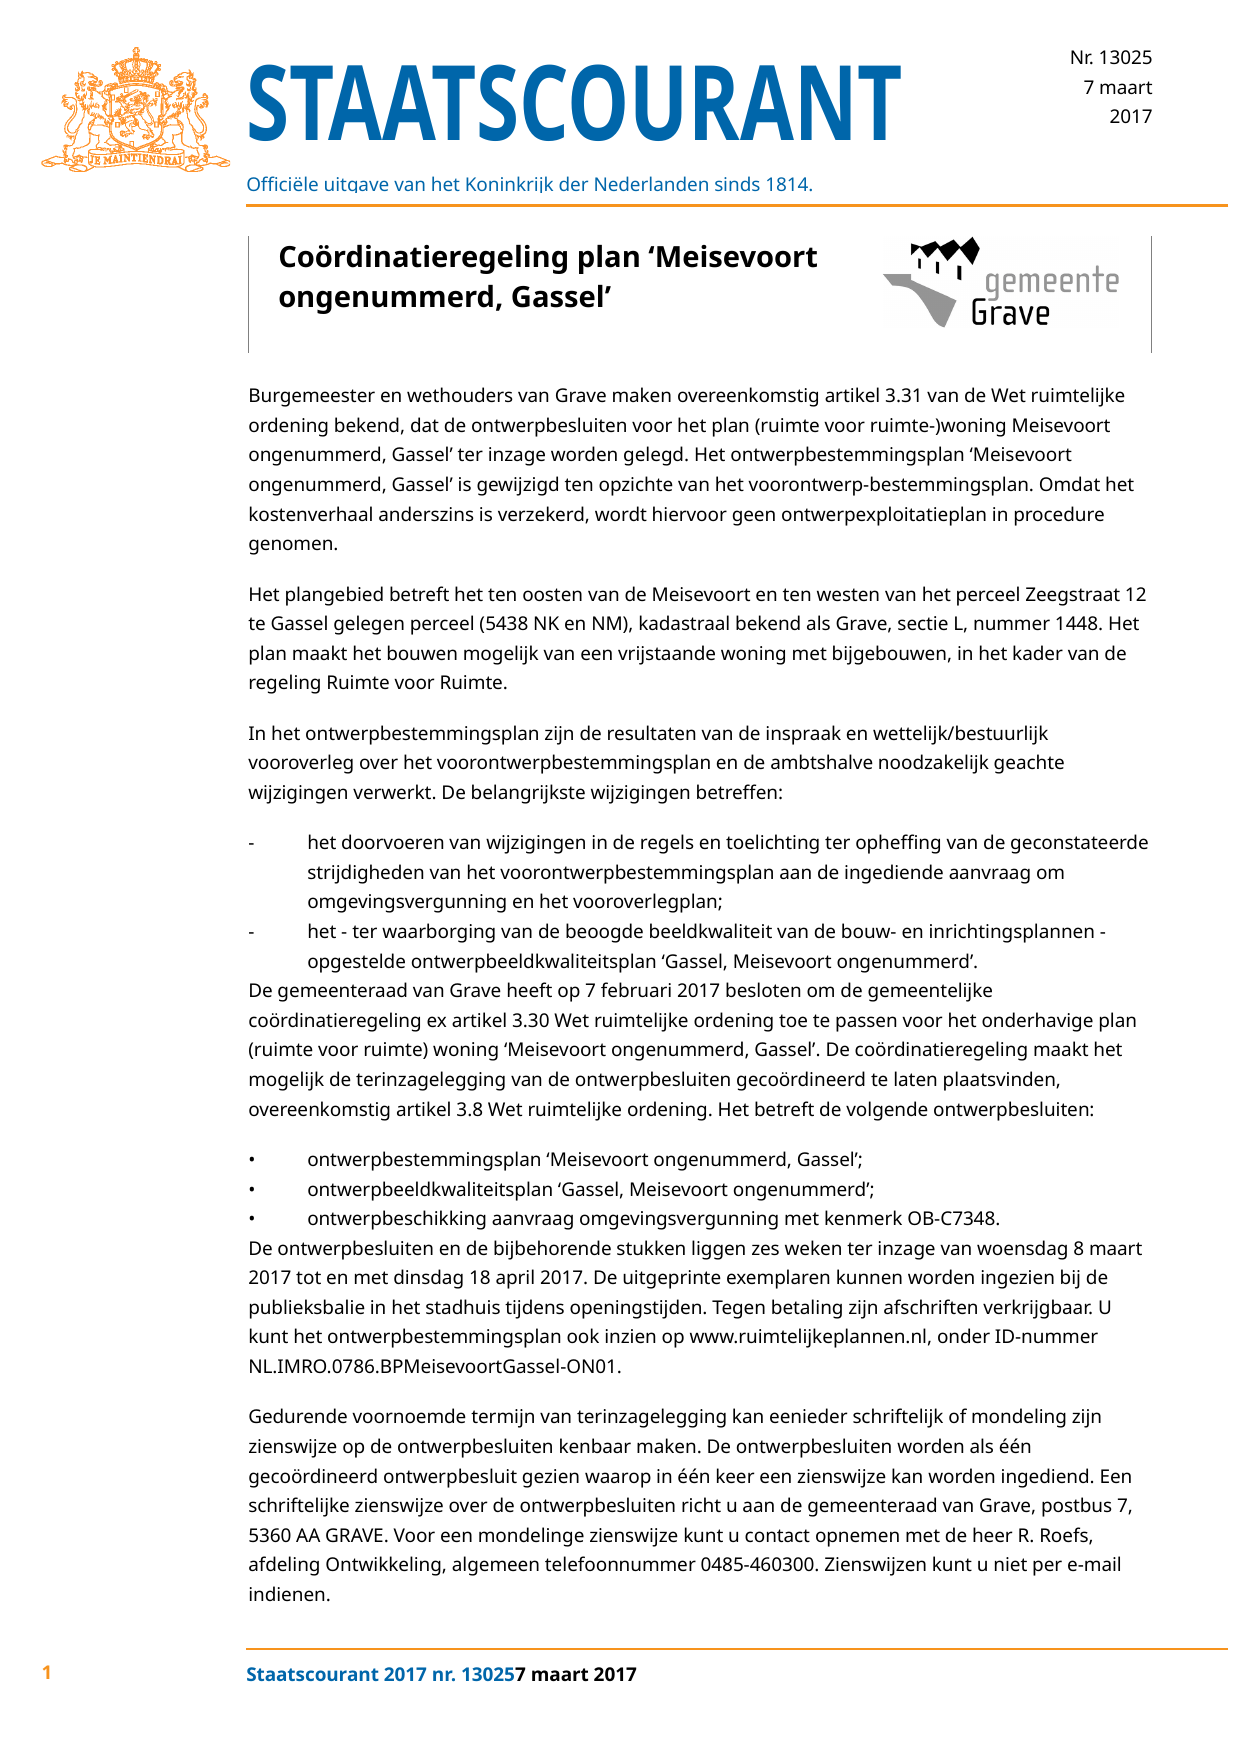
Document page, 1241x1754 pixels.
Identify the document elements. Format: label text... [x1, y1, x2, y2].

list ontwerpbeschikking aanvraag omgevingsvergunning met kenmerk OB-C7348. [248, 1205, 1152, 1231]
table_header Coördinatieregeling plan ‘Meisevoort ongenummerd, Gassel’ [249, 236, 850, 353]
text De gemeenteraad van Grave heeft op 7 februari 2017 besloten om de gemeentelijke coördinatieregeling ex artikel 3.30 Wet ruimtelijke ordening toe te passen voor het onderhavige plan (ruimte voor ruimte) woning ‘Meisevoort ongenummerd, Gassel’. De coördinatieregeling maakt het mogelijk de terinzagelegging van de ontwerpbesluiten gecoördineerd te laten plaatsvinden, overeenkomstig artikel 3.8 Wet ruimtelijke ordening. Het betreft de volgende ontwerpbesluiten: [248, 977, 1152, 1121]
text Het plangebied betreft het ten oosten van de Meisevoort en ten westen van het perceel Zeegstraat 12 te Gassel gelegen perceel (5438 NK en NM), kadastraal bekend als Grave, sectie L, nummer 1448. Het plan maakt het bouwen mogelijk van een vrijstaande woning met bijgebouwen, in het kader van de regeling Ruimte voor Ruimte. [248, 581, 1152, 695]
text In het ontwerpbestemmingsplan zijn de resultaten van de inspraak en wettelijk/bestuurlijk vooroverleg over het voorontwerpbestemmingsplan en de ambtshalve noodzakelijk geachte wijzigingen verwerkt. De belangrijkste wijzigingen betreffen: [248, 720, 1152, 805]
list het - ter waarborging van de beoogde beeldkwaliteit van de bouw- en inrichtingsplannen - opgestelde ontwerpbeeldkwaliteitsplan ‘Gassel, Meisevoort ongenummerd’. [248, 918, 1152, 973]
list ontwerpbeeldkwaliteitsplan ‘Gassel, Meisevoort ongenummerd’; [248, 1176, 1152, 1201]
text Burgemeester en wethouders van Grave maken overeenkomstig artikel 3.31 van de Wet ruimtelijke ordening bekend, dat de ontwerpbesluiten voor het plan (ruimte voor ruimte-)woning Meisevoort ongenummerd, Gassel’ ter inzage worden gelegd. Het ontwerpbestemmingsplan ‘Meisevoort ongenummerd, Gassel’ is gewijzigd ten opzichte van het voorontwerp-bestemmingsplan. Omdat het kostenverhaal anderszins is verzekerd, wordt hiervoor geen ontwerpexploitatieplan in procedure genomen. [248, 382, 1152, 556]
table_header [850, 236, 1151, 353]
picture [882, 236, 1119, 328]
picture [41, 47, 231, 172]
text Gedurende voornoemde termijn van terinzagelegging kan eenieder schriftelijk of mondeling zijn zienswijze op de ontwerpbesluiten kenbaar maken. De ontwerpbesluiten worden als één gecoördineerd ontwerpbesluit gezien waarop in één keer een zienswijze kan worden ingediend. Een schriftelijke zienswijze over de ontwerpbesluiten richt u aan de gemeenteraad van Grave, postbus 7, 5360 AA GRAVE. Voor een mondelinge zienswijze kunt u contact opnemen met de heer R. Roefs, afdeling Ontwikkeling, algemeen telefoonnummer 0485-460300. Zienswijzen kunt u niet per e-mail indienen. [248, 1404, 1152, 1607]
list ontwerpbestemmingsplan ‘Meisevoort ongenummerd, Gassel’; [248, 1146, 1152, 1172]
list het doorvoeren van wijzigingen in de regels en toelichting ter opheffing van de geconstateerde strijdigheden van het voorontwerpbestemmingsplan aan de ingediende aanvraag om omgevingsvergunning en het vooroverlegplan; [248, 829, 1152, 914]
text De ontwerpbesluiten en de bijbehorende stukken liggen zes weken ter inzage van woensdag 8 maart 2017 tot en met dinsdag 18 april 2017. De uitgeprinte exemplaren kunnen worden ingezien bij de publieksbalie in het stadhuis tijdens openingstijden. Tegen betaling zijn afschriften verkrijgbaar. U kunt het ontwerpbestemmingsplan ook inzien op www.ruimtelijkeplannen.nl, onder ID-nummer NL.IMRO.0786.BPMeisevoortGassel-ON01. [248, 1235, 1152, 1379]
